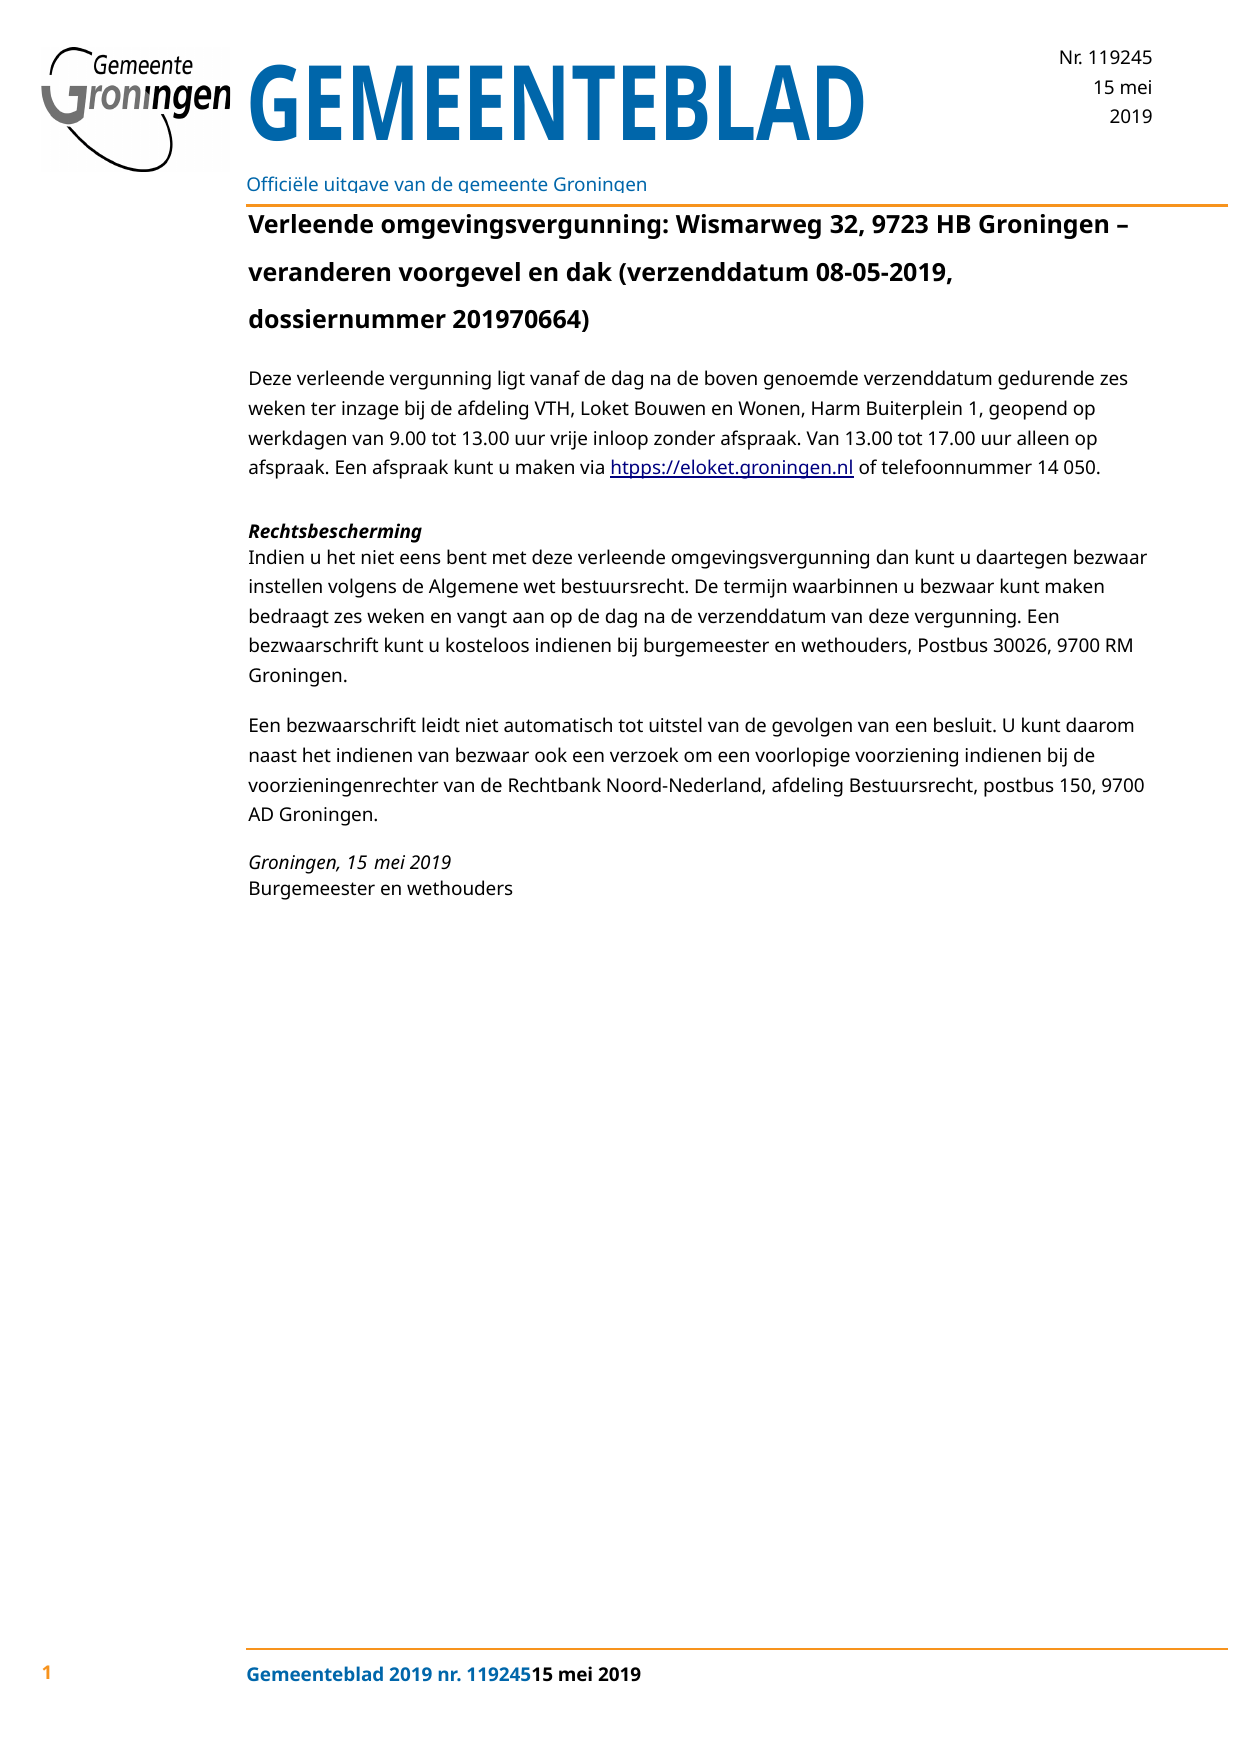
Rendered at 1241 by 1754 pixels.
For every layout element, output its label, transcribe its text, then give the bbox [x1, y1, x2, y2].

text Een bezwaarschrift leidt niet automatisch tot uitstel van de gevolgen van een besluit. U kunt daarom naast het indienen van bezwaar ook een verzoek om een voorlopige voorziening indienen bij de voorzieningenrechter van de Rechtbank Noord-Nederland, afdeling Bestuursrecht, postbus 150, 9700 AD Groningen. [248, 713, 1152, 827]
text Verleende omgevingsvergunning: Wismarweg 32, 9723 HB Groningen – veranderen voorgevel en dak (verzenddatum 08-05-2019, dossiernummer 201970664) [248, 207, 1152, 336]
picture [41, 47, 231, 172]
text Indien u het niet eens bent met deze verleende omgevingsvergunning dan kunt u daartegen bezwaar instellen volgens de Algemene wet bestuursrecht. De termijn waarbinnen u bezwaar kunt maken bedraagt zes weken en vangt aan op de dag na de verzenddatum van deze vergunning. Een bezwaarschrift kunt u kosteloos indienen bij burgemeester en wethouders, Postbus 30026, 9700 RM Groningen. [248, 544, 1152, 688]
text Rechtsbescherming [248, 518, 1152, 544]
text Deze verleende vergunning ligt vanaf de dag na de boven genoemde verzenddatum gedurende zes weken ter inzage bij de afdeling VTH, Loket Bouwen en Wonen, Harm Buiterplein 1, geopend op werkdagen van 9.00 tot 13.00 uur vrije inloop zonder afspraak. Van 13.00 tot 17.00 uur alleen op afspraak. Een afspraak kunt u maken via htpps://eloket.groningen.nl of telefoonnummer 14 050. [248, 366, 1152, 480]
text Groningen, 15 mei 2019 [248, 849, 1152, 875]
text Burgemeester en wethouders [248, 875, 1152, 901]
